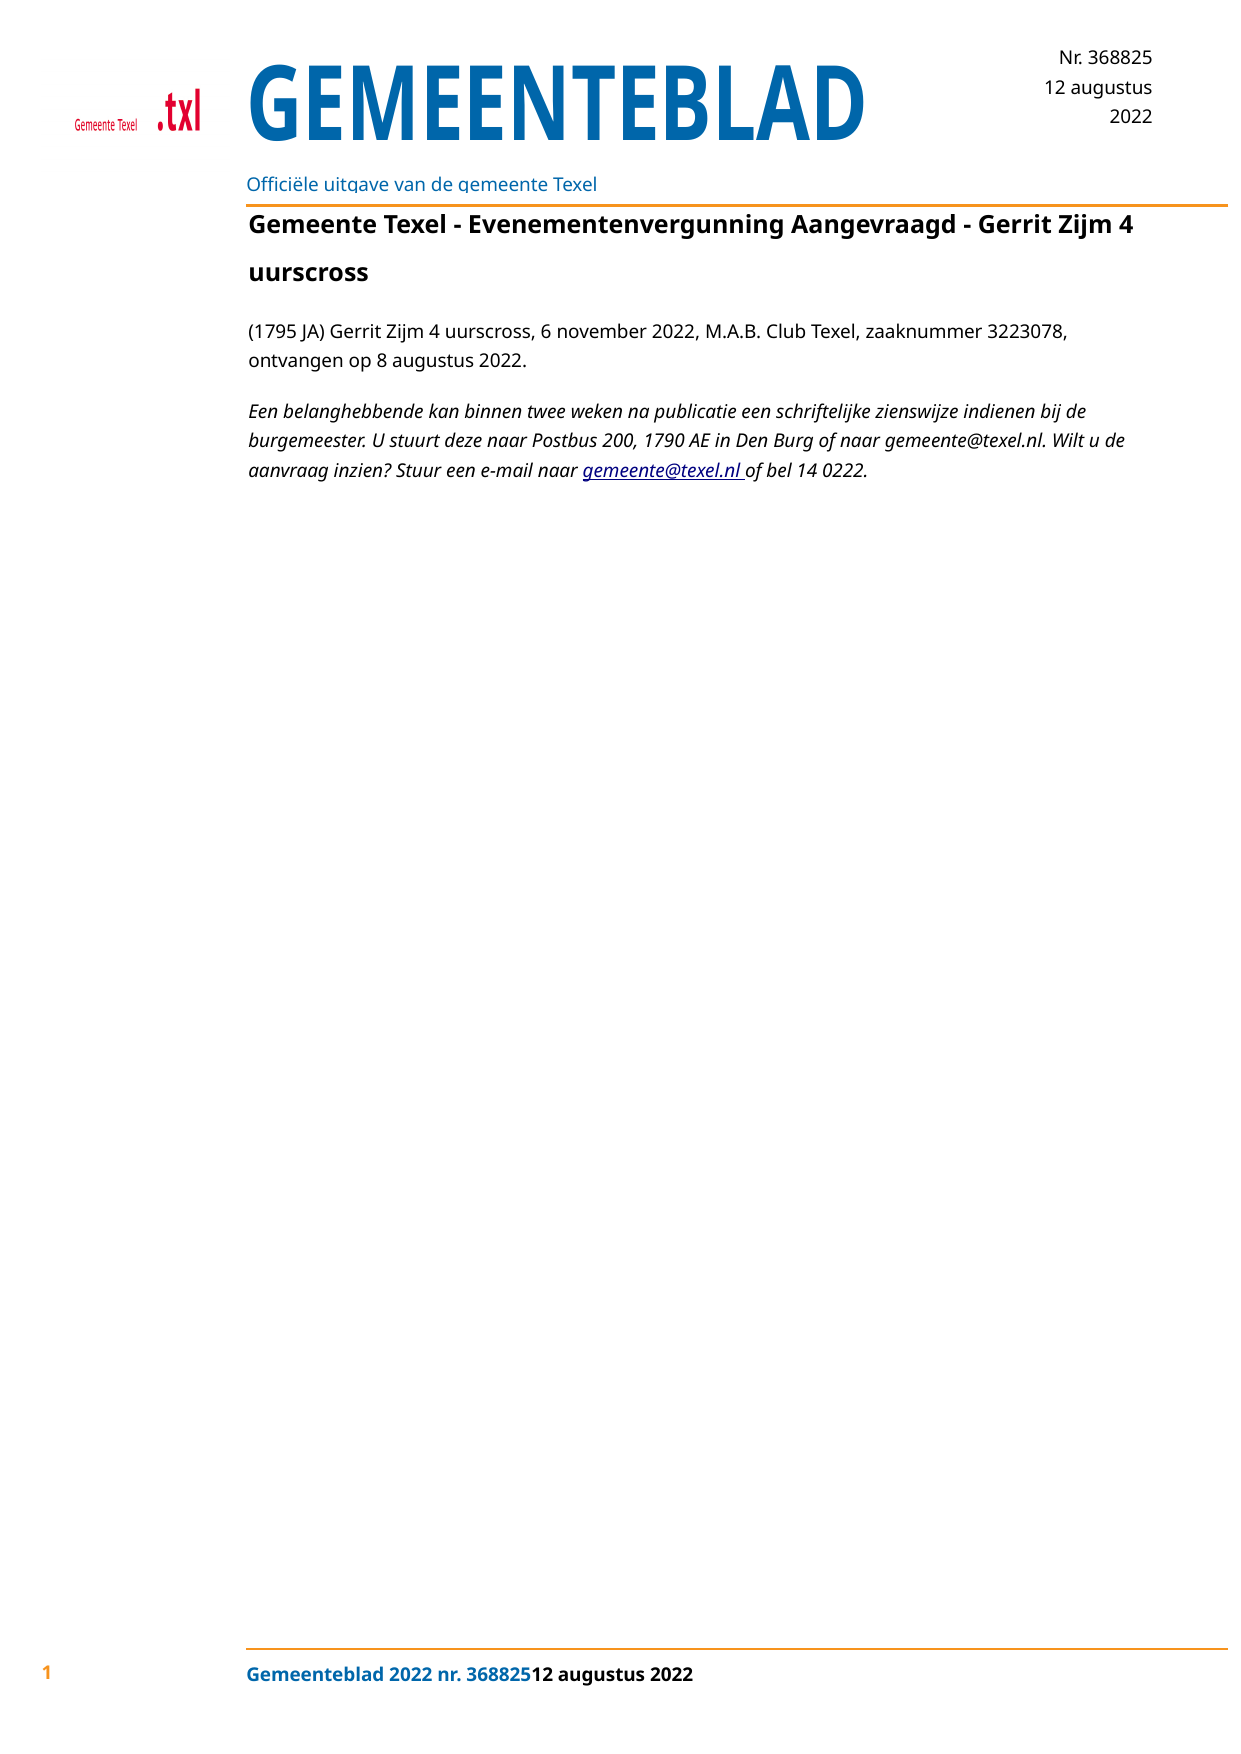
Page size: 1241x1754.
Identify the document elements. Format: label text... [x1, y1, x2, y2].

text Een belanghebbende kan binnen twee weken na publicatie een schriftelijke zienswijze indienen bij de burgemeester. U stuurt deze naar Postbus 200, 1790 AE in Den Burg of naar gemeente@texel.nl. Wilt u de aanvraag inzien? Stuur een e-mail naar gemeente@texel.nl of bel 14 0222. [248, 398, 1152, 483]
text Gemeente Texel - Evenementenvergunning Aangevraagd - Gerrit Zijm 4 uurscross [248, 207, 1152, 288]
picture [41, 47, 231, 172]
text (1795 JA) Gerrit Zijm 4 uurscross, 6 november 2022, M.A.B. Club Texel, zaaknummer 3223078, ontvangen op 8 augustus 2022. [248, 318, 1152, 373]
